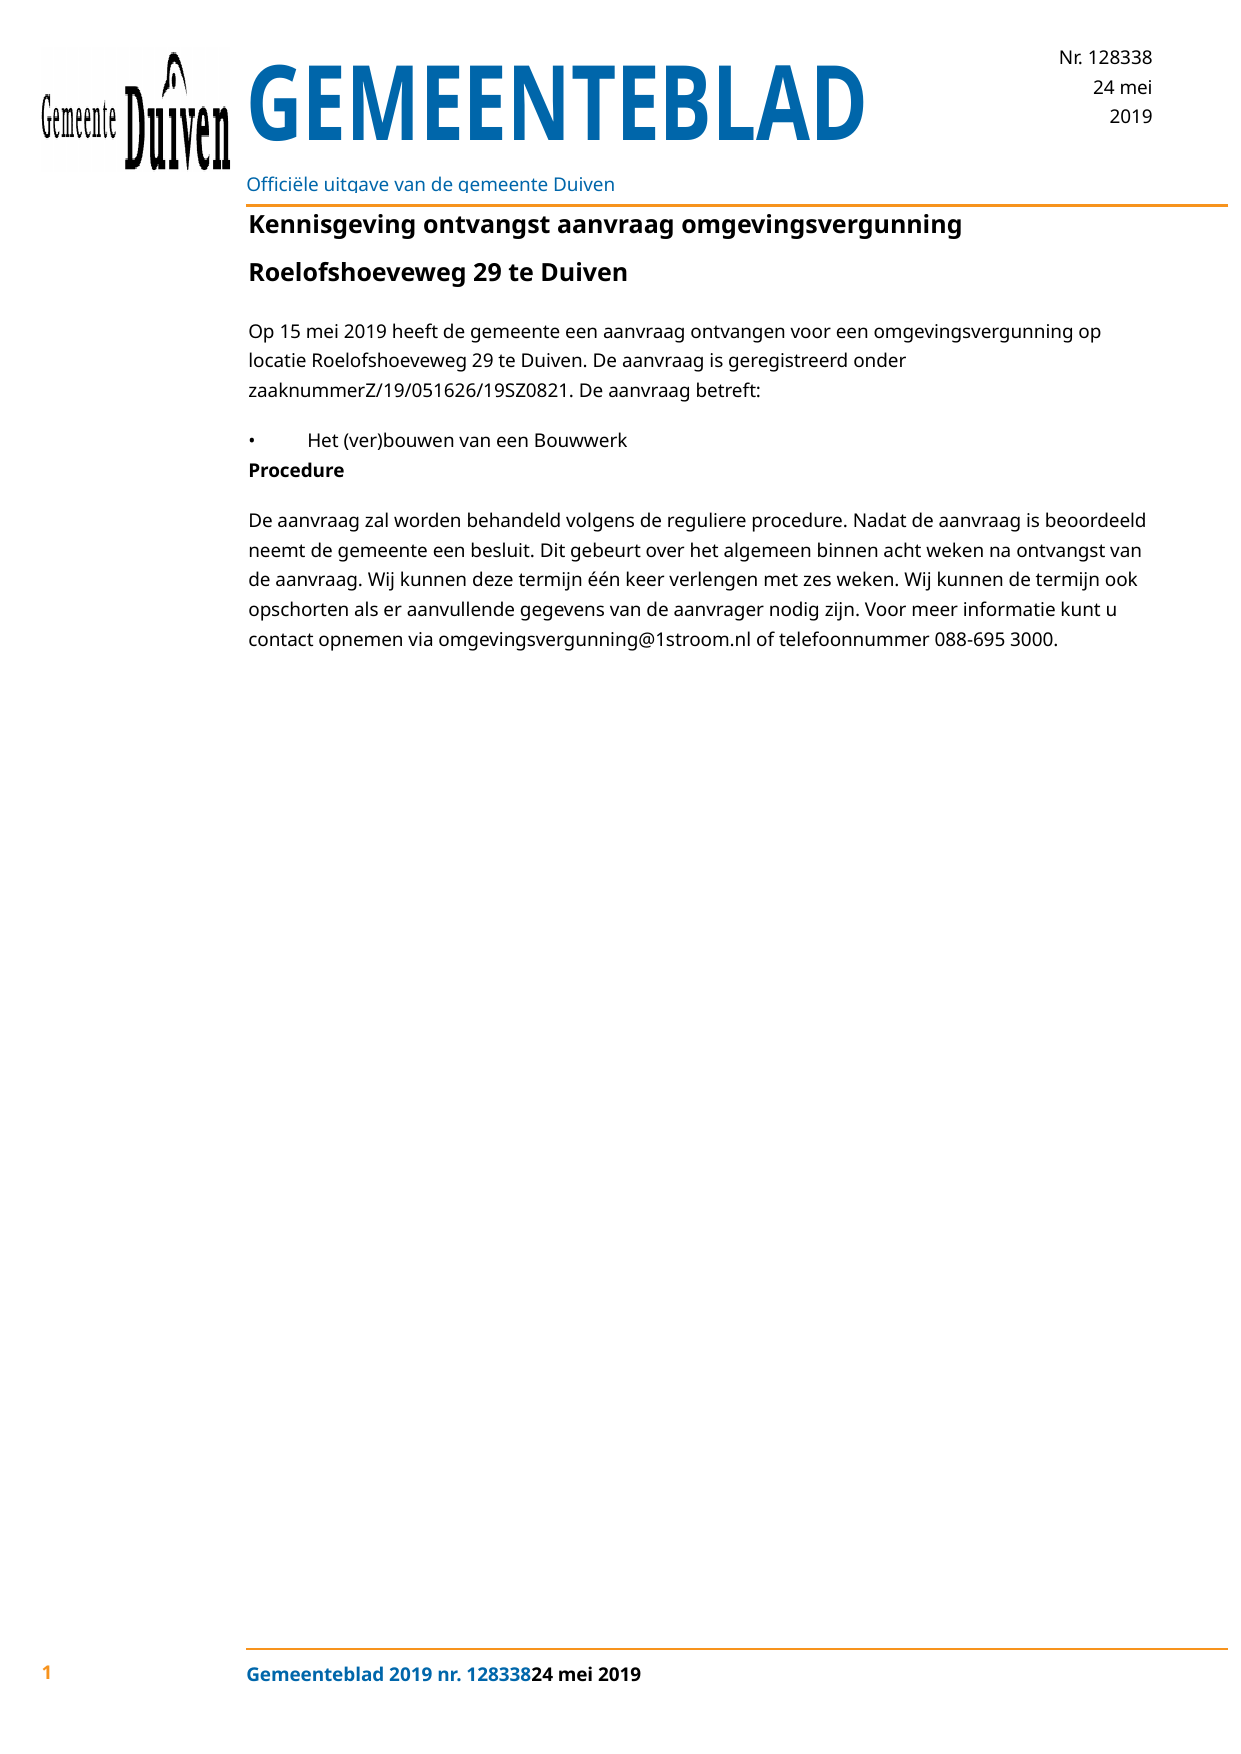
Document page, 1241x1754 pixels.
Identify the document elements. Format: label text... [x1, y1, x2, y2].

text De aanvraag zal worden behandeld volgens de reguliere procedure. Nadat de aanvraag is beoordeeld neemt de gemeente een besluit. Dit gebeurt over het algemeen binnen acht weken na ontvangst van de aanvraag. Wij kunnen deze termijn één keer verlengen met zes weken. Wij kunnen de termijn ook opschorten als er aanvullende gegevens van de aanvrager nodig zijn. Voor meer informatie kunt u contact opnemen via omgevingsvergunning@1stroom.nl of telefoonnummer 088-695 3000. [248, 507, 1152, 652]
text Kennisgeving ontvangst aanvraag omgevingsvergunning Roelofshoeveweg 29 te Duiven [248, 207, 1152, 288]
list Het (ver)bouwen van een Bouwwerk [248, 427, 1152, 453]
text Op 15 mei 2019 heeft de gemeente een aanvraag ontvangen voor een omgevingsvergunning op locatie Roelofshoeveweg 29 te Duiven. De aanvraag is geregistreerd onder zaaknummerZ/19/051626/19SZ0821. De aanvraag betreft: [248, 318, 1152, 403]
picture [41, 47, 231, 172]
text Procedure [248, 457, 1152, 483]
